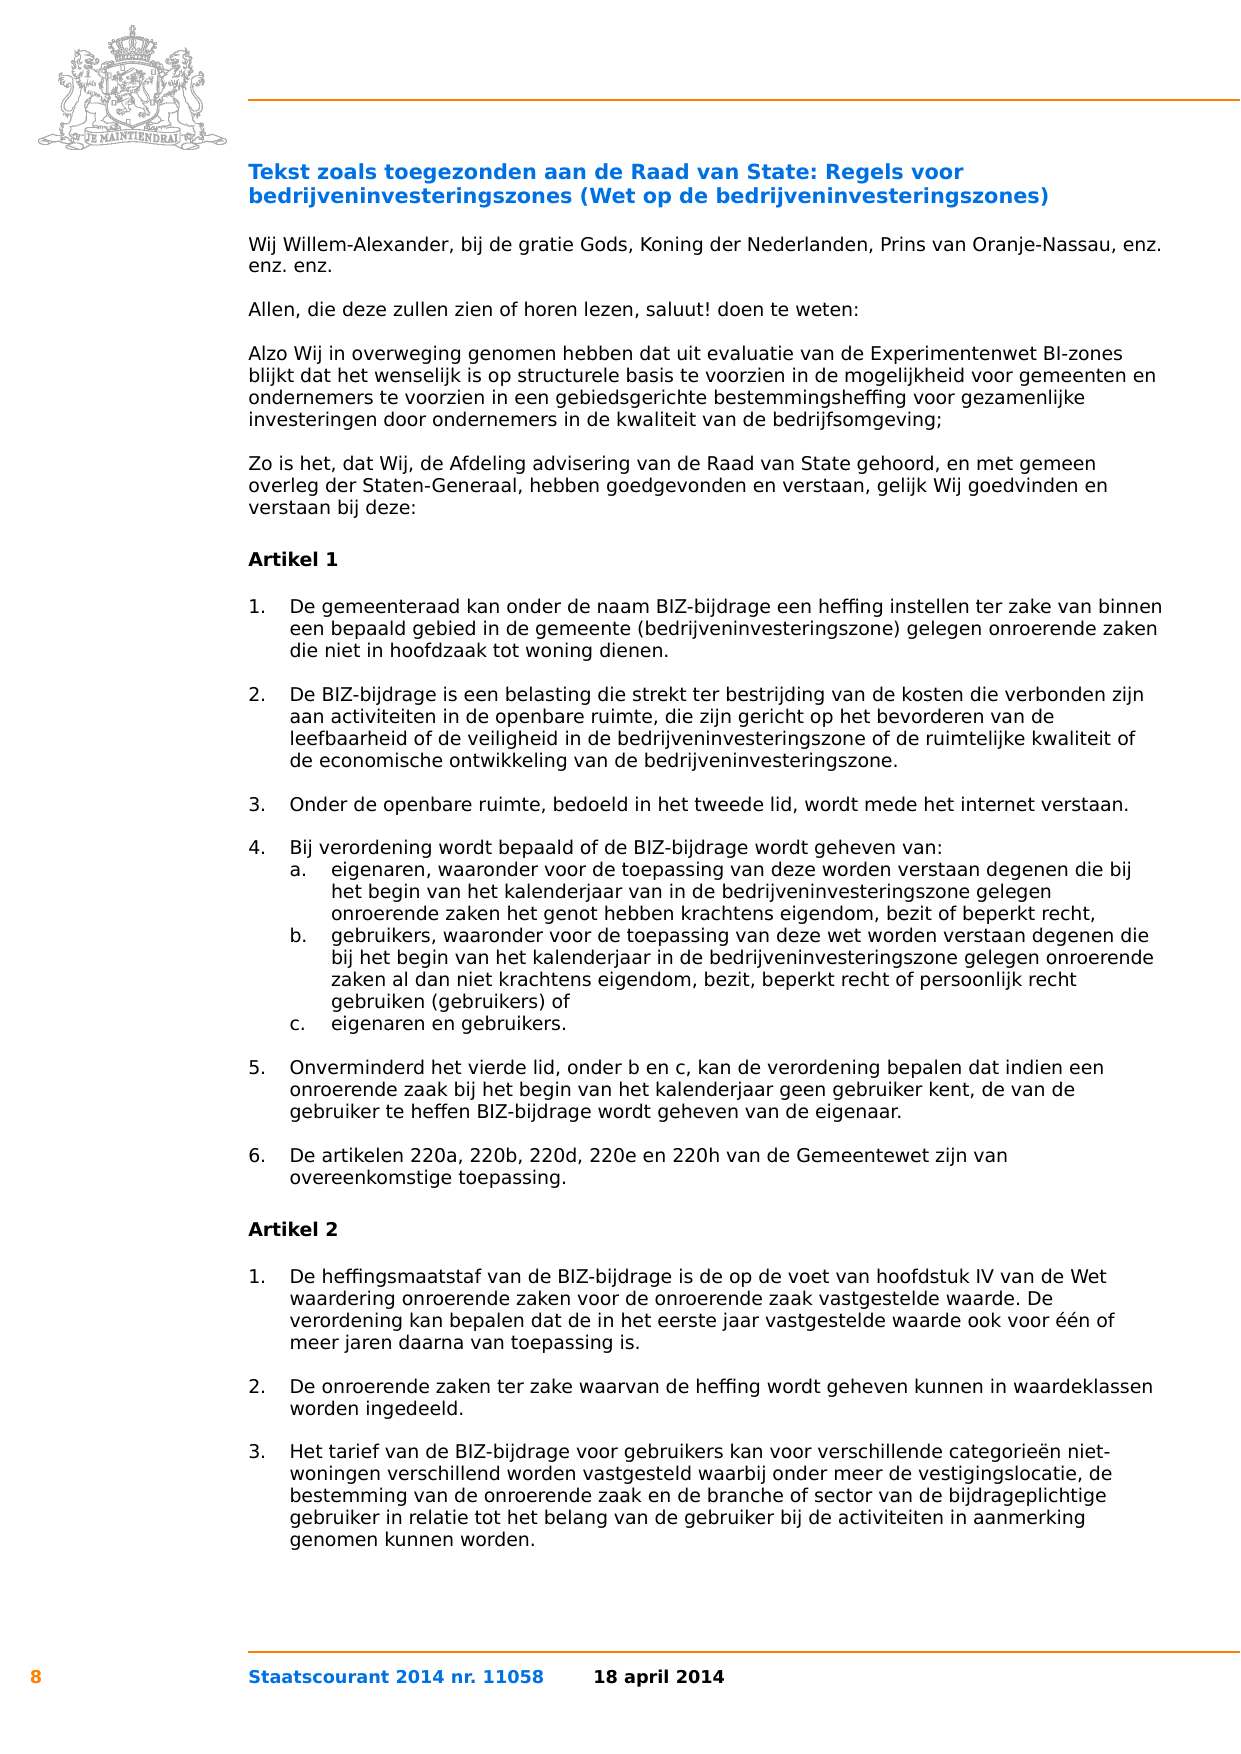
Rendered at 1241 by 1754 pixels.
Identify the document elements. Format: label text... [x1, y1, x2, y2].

picture [38, 25, 227, 150]
text 1. De gemeenteraad kan onder de naam BIZ-bijdrage een heffing instellen ter zake van binnen een bepaald gebied in de gemeente (bedrijveninvesteringszone) gelegen onroerende zaken die niet in hoofdzaak tot woning dienen. [248, 596, 1163, 662]
text Alzo Wij in overweging genomen hebben dat uit evaluatie van de Experimentenwet BI-zones blijkt dat het wenselijk is op structurele basis te voorzien in de mogelijkheid voor gemeenten en ondernemers te voorzien in een gebiedsgerichte bestemmingsheffing voor gezamenlijke investeringen door ondernemers in de kwaliteit van de bedrijfsomgeving; [248, 343, 1163, 431]
text b. gebruikers, waaronder voor de toepassing van deze wet worden verstaan degenen die bij het begin van het kalenderjaar in de bedrijveninvesteringszone gelegen onroerende zaken al dan niet krachtens eigendom, bezit, beperkt recht of persoonlijk recht gebruiken (gebruikers) of [289, 925, 1163, 1013]
subtitle Artikel 2 [248, 1219, 1163, 1241]
text Wij Willem-Alexander, bij de gratie Gods, Koning der Nederlanden, Prins van Oranje-Nassau, enz. enz. enz. [248, 233, 1163, 277]
text 4. Bij verordening wordt bepaald of de BIZ-bijdrage wordt geheven van: [248, 837, 1163, 859]
text Allen, die deze zullen zien of horen lezen, saluut! doen te weten: [248, 299, 1163, 321]
text a. eigenaren, waaronder voor de toepassing van deze worden verstaan degenen die bij het begin van het kalenderjaar van in de bedrijveninvesteringszone gelegen onroerende zaken het genot hebben krachtens eigendom, bezit of beperkt recht, [289, 859, 1163, 925]
subtitle Tekst zoals toegezonden aan de Raad van State: Regels voor bedrijveninvesteringszones (Wet op de bedrijveninvesteringszones) [248, 160, 1163, 208]
text 5. Onverminderd het vierde lid, onder b en c, kan de verordening bepalen dat indien een onroerende zaak bij het begin van het kalenderjaar geen gebruiker kent, de van de gebruiker te heffen BIZ-bijdrage wordt geheven van de eigenaar. [248, 1057, 1163, 1123]
text 2. De BIZ-bijdrage is een belasting die strekt ter bestrijding van de kosten die verbonden zijn aan activiteiten in de openbare ruimte, die zijn gericht op het bevorderen van de leefbaarheid of de veiligheid in de bedrijveninvesteringszone of de ruimtelijke kwaliteit of de economische ontwikkeling van de bedrijveninvesteringszone. [248, 684, 1163, 772]
text 2. De onroerende zaken ter zake waarvan de heffing wordt geheven kunnen in waardeklassen worden ingedeeld. [248, 1376, 1163, 1419]
text 3. Onder de openbare ruimte, bedoeld in het tweede lid, wordt mede het internet verstaan. [248, 793, 1163, 815]
text c. eigenaren en gebruikers. [289, 1013, 1163, 1035]
text 1. De heffingsmaatstaf van de BIZ-bijdrage is de op de voet van hoofdstuk IV van de Wet waardering onroerende zaken voor de onroerende zaak vastgestelde waarde. De verordening kan bepalen dat de in het eerste jaar vastgestelde waarde ook voor één of meer jaren daarna van toepassing is. [248, 1266, 1163, 1354]
subtitle Artikel 1 [248, 549, 1163, 571]
text 3. Het tarief van de BIZ-bijdrage voor gebruikers kan voor verschillende categorieën niet-woningen verschillend worden vastgesteld waarbij onder meer de vestigingslocatie, de bestemming van de onroerende zaak en de branche of sector van de bijdrageplichtige gebruiker in relatie tot het belang van de gebruiker bij de activiteiten in aanmerking genomen kunnen worden. [248, 1441, 1163, 1551]
text 6. De artikelen 220a, 220b, 220d, 220e en 220h van de Gemeentewet zijn van overeenkomstige toepassing. [248, 1145, 1163, 1189]
text Zo is het, dat Wij, de Afdeling advisering van de Raad van State gehoord, en met gemeen overleg der Staten-Generaal, hebben goedgevonden en verstaan, gelijk Wij goedvinden en verstaan bij deze: [248, 453, 1163, 519]
